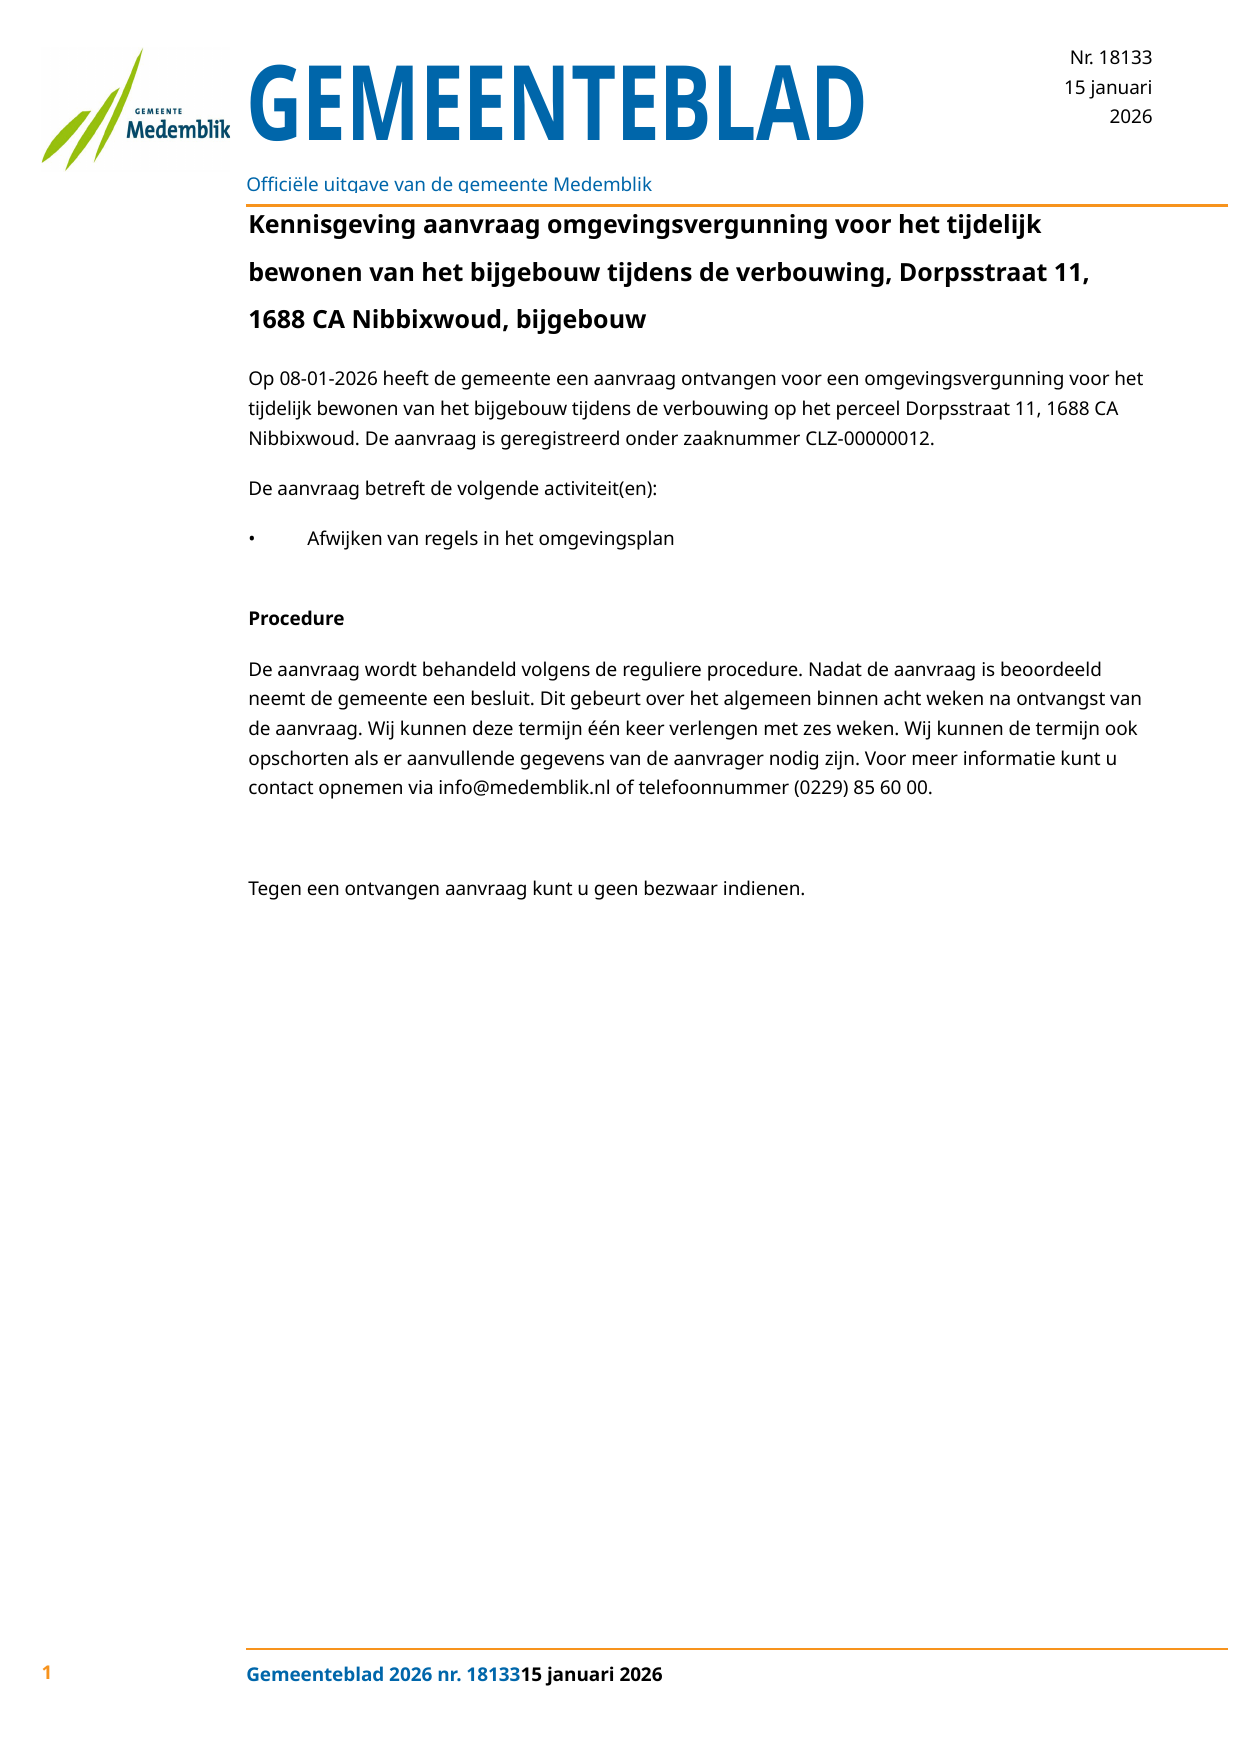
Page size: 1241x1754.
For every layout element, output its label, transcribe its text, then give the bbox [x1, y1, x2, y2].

text Tegen een ontvangen aanvraag kunt u geen bezwaar indienen. [248, 875, 1152, 901]
text Kennisgeving aanvraag omgevingsvergunning voor het tijdelijk bewonen van het bijgebouw tijdens de verbouwing, Dorpsstraat 11, 1688 CA Nibbixwoud, bijgebouw [248, 207, 1152, 336]
text Procedure [248, 606, 1152, 631]
text De aanvraag wordt behandeld volgens de reguliere procedure. Nadat de aanvraag is beoordeeld neemt de gemeente een besluit. Dit gebeurt over het algemeen binnen acht weken na ontvangst van de aanvraag. Wij kunnen deze termijn één keer verlengen met zes weken. Wij kunnen de termijn ook opschorten als er aanvullende gegevens van de aanvrager nodig zijn. Voor meer informatie kunt u contact opnemen via info@medemblik.nl of telefoonnummer (0229) 85 60 00. [248, 656, 1152, 800]
text De aanvraag betreft de volgende activiteit(en): [248, 475, 1152, 501]
text Op 08-01-2026 heeft de gemeente een aanvraag ontvangen voor een omgevingsvergunning voor het tijdelijk bewonen van het bijgebouw tijdens de verbouwing op het perceel Dorpsstraat 11, 1688 CA Nibbixwoud. De aanvraag is geregistreerd onder zaaknummer CLZ-00000012. [248, 366, 1152, 450]
list Afwijken van regels in het omgevingsplan [248, 526, 1152, 551]
picture [41, 47, 231, 172]
